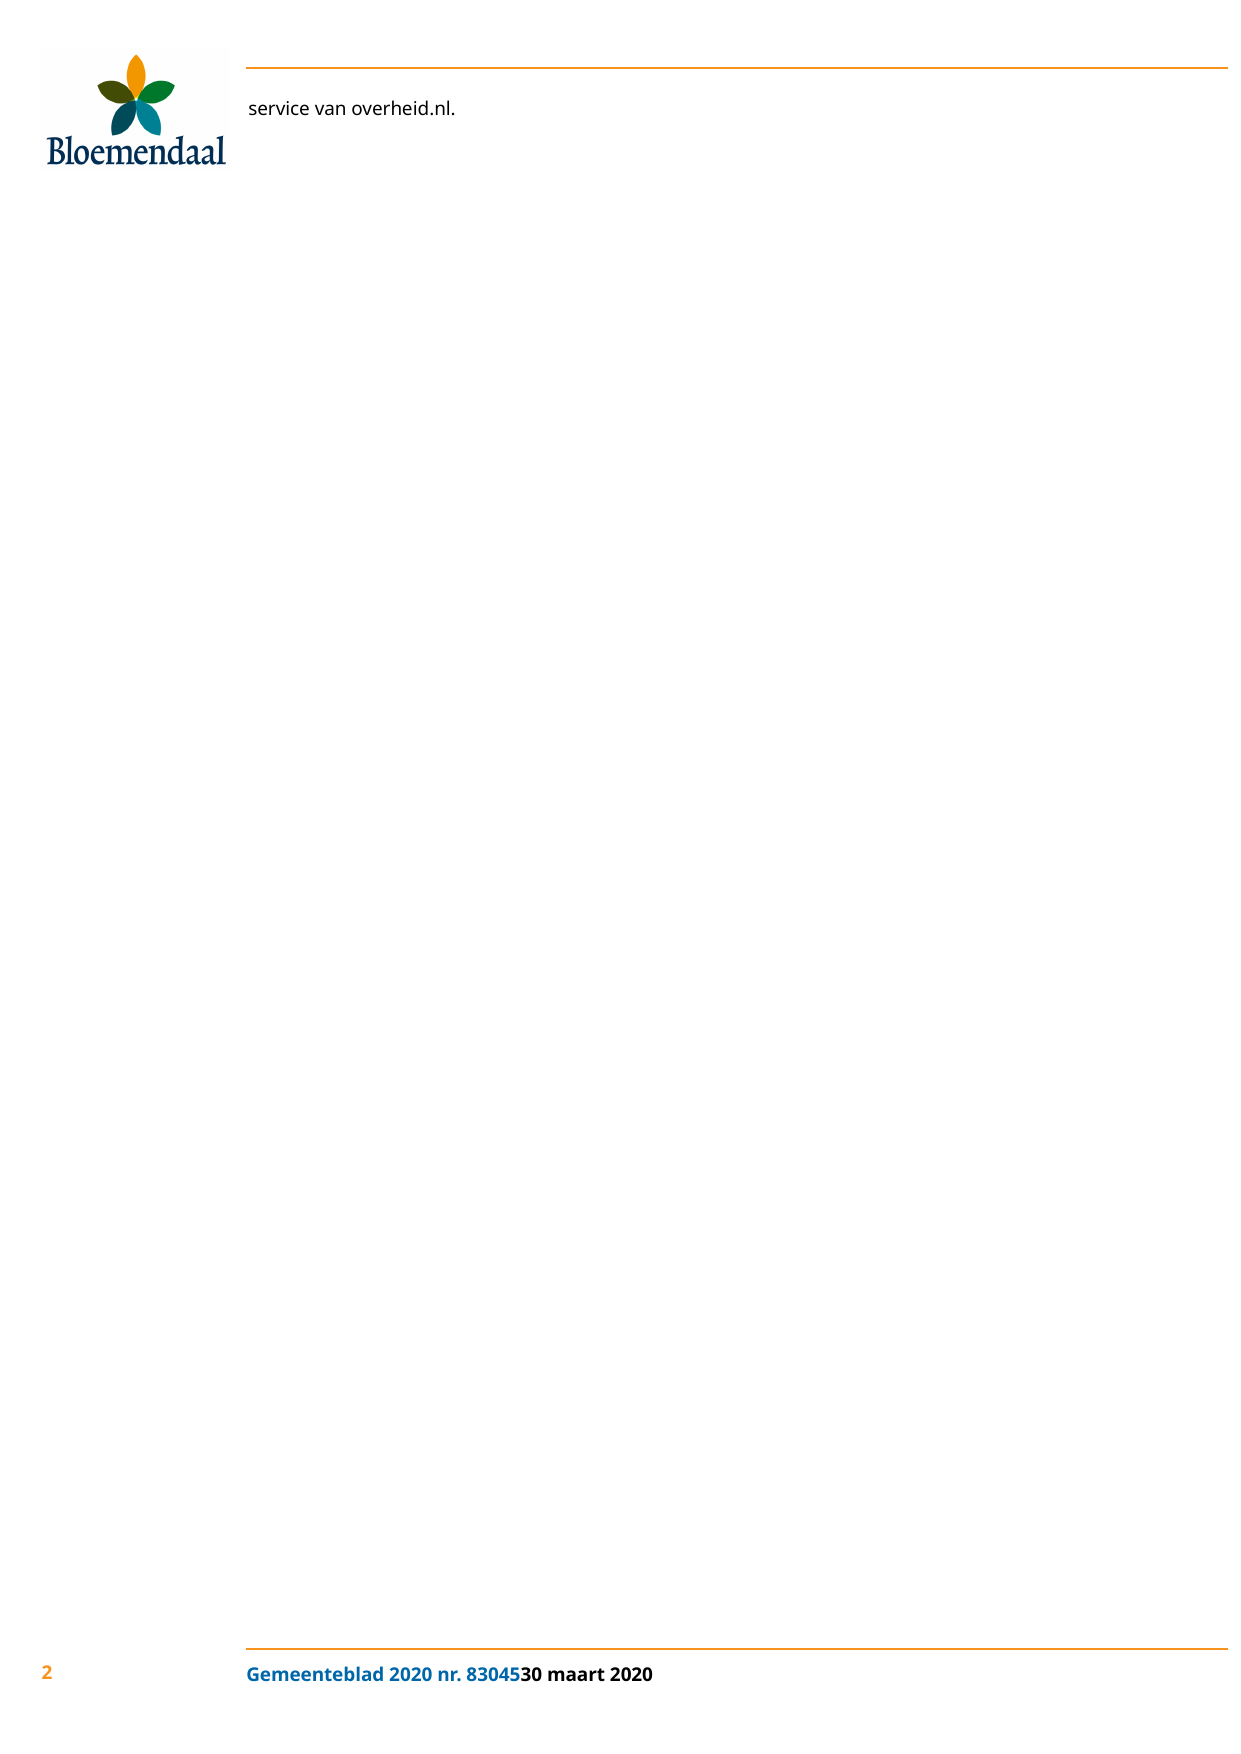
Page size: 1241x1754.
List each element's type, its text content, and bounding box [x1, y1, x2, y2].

picture [41, 47, 231, 172]
text service van overheid.nl. [248, 95, 1152, 121]
